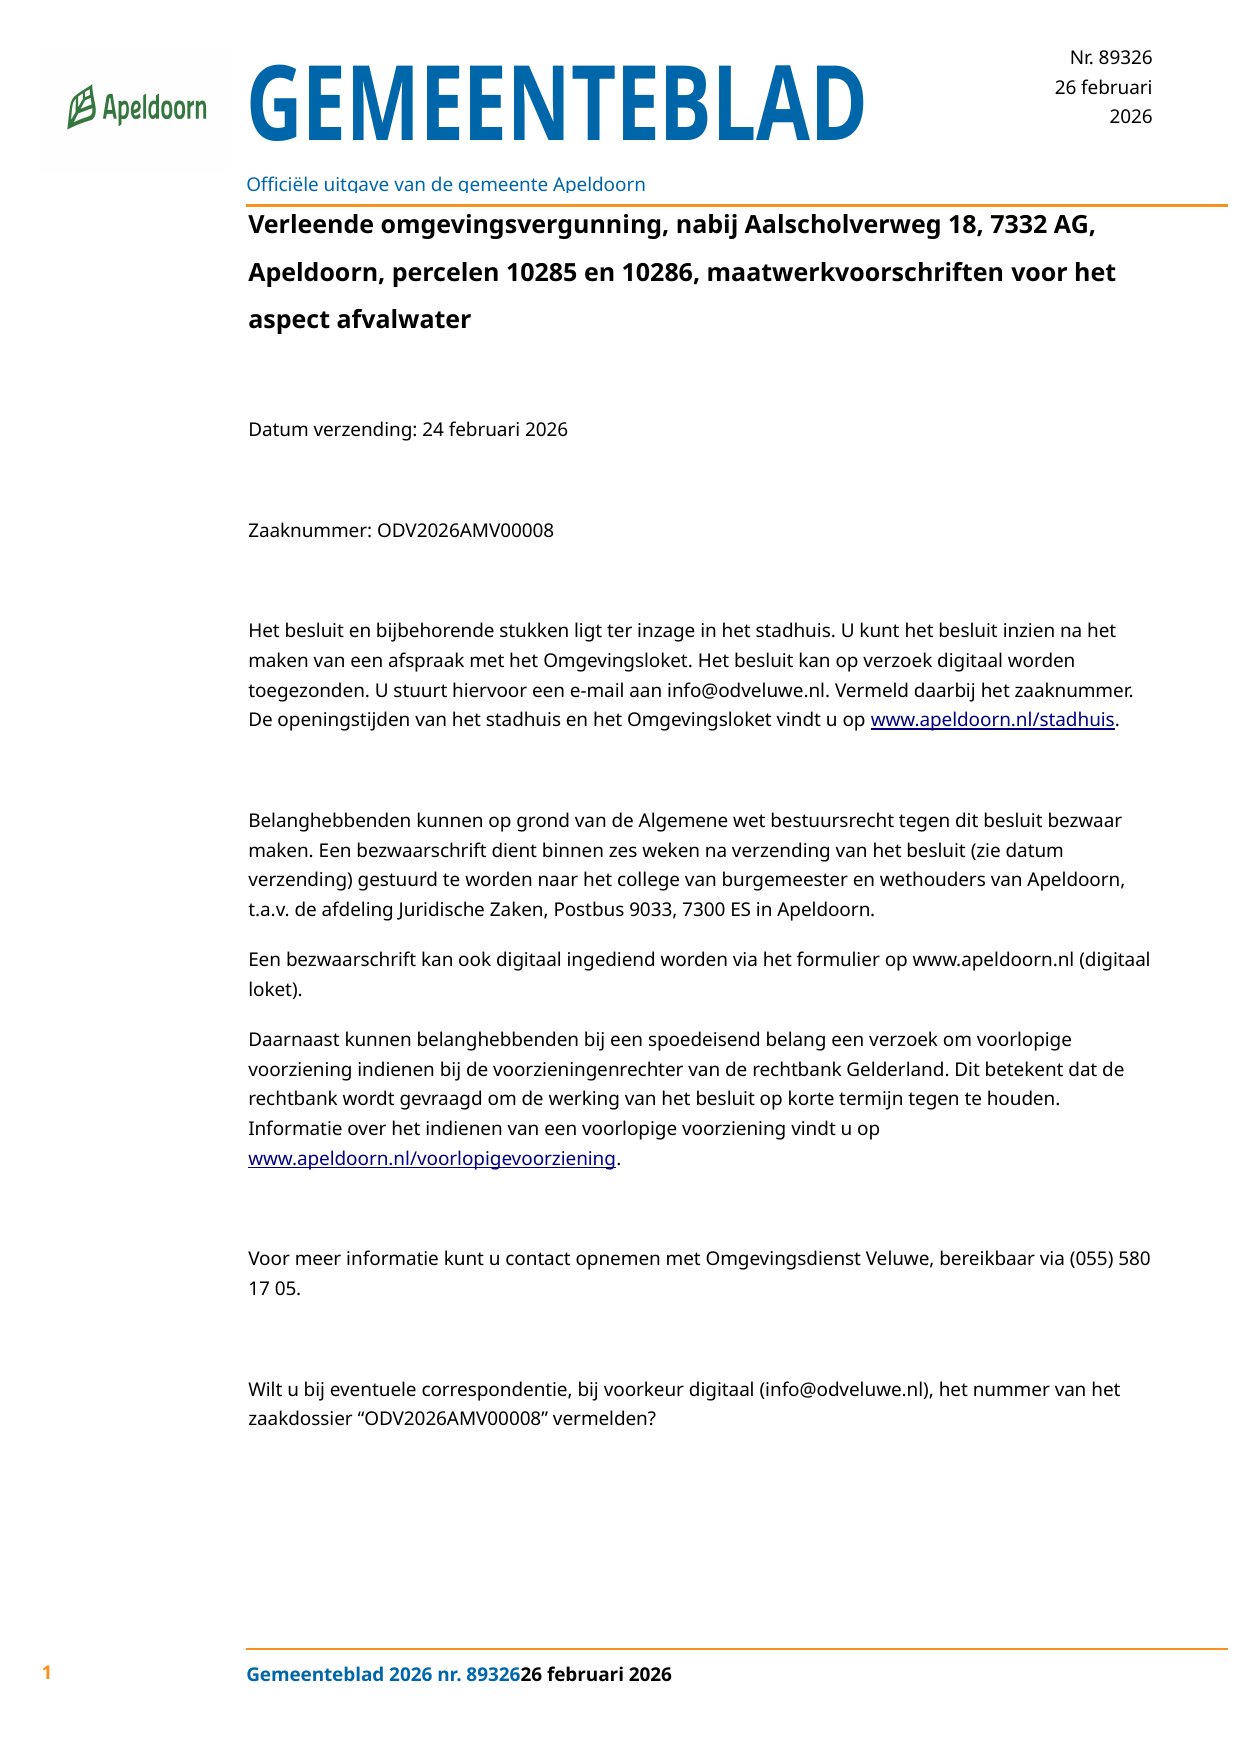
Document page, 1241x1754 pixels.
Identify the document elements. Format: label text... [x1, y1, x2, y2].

text Voor meer informatie kunt u contact opnemen met Omgevingsdienst Veluwe, bereikbaar via (055) 580 17 05. [248, 1246, 1152, 1301]
text Belanghebbenden kunnen op grond van de Algemene wet bestuursrecht tegen dit besluit bezwaar maken. Een bezwaarschrift dient binnen zes weken na verzending van het besluit (zie datum verzending) gestuurd te worden naar het college van burgemeester en wethouders van Apeldoorn, t.a.v. de afdeling Juridische Zaken, Postbus 9033, 7300 ES in Apeldoorn. [248, 807, 1152, 922]
text Daarnaast kunnen belanghebbenden bij een spoedeisend belang een verzoek om voorlopige voorziening indienen bij de voorzieningenrechter van de rechtbank Gelderland. Dit betekent dat de rechtbank wordt gevraagd om de werking van het besluit op korte termijn tegen te houden. Informatie over het indienen van een voorlopige voorziening vindt u op www.apeldoorn.nl/voorlopigevoorziening. [248, 1026, 1152, 1170]
text Het besluit en bijbehorende stukken ligt ter inzage in het stadhuis. U kunt het besluit inzien na het maken van een afspraak met het Omgevingsloket. Het besluit kan op verzoek digitaal worden toegezonden. U stuurt hiervoor een e-mail aan info@odveluwe.nl. Vermeld daarbij het zaaknummer. De openingstijden van het stadhuis en het Omgevingsloket vindt u op www.apeldoorn.nl/stadhuis. [248, 618, 1152, 732]
text Verleende omgevingsvergunning, nabij Aalscholverweg 18, 7332 AG, Apeldoorn, percelen 10285 en 10286, maatwerkvoorschriften voor het aspect afvalwater [248, 207, 1152, 336]
picture [41, 47, 231, 172]
text Wilt u bij eventuele correspondentie, bij voorkeur digitaal (info@odveluwe.nl), het nummer van het zaakdossier “ODV2026AMV00008” vermelden? [248, 1376, 1152, 1431]
text Datum verzending: 24 februari 2026 [248, 416, 1152, 442]
text Een bezwaarschrift kan ook digitaal ingediend worden via het formulier op www.apeldoorn.nl (digitaal loket). [248, 946, 1152, 1002]
text Zaaknummer: ODV2026AMV00008 [248, 517, 1152, 542]
